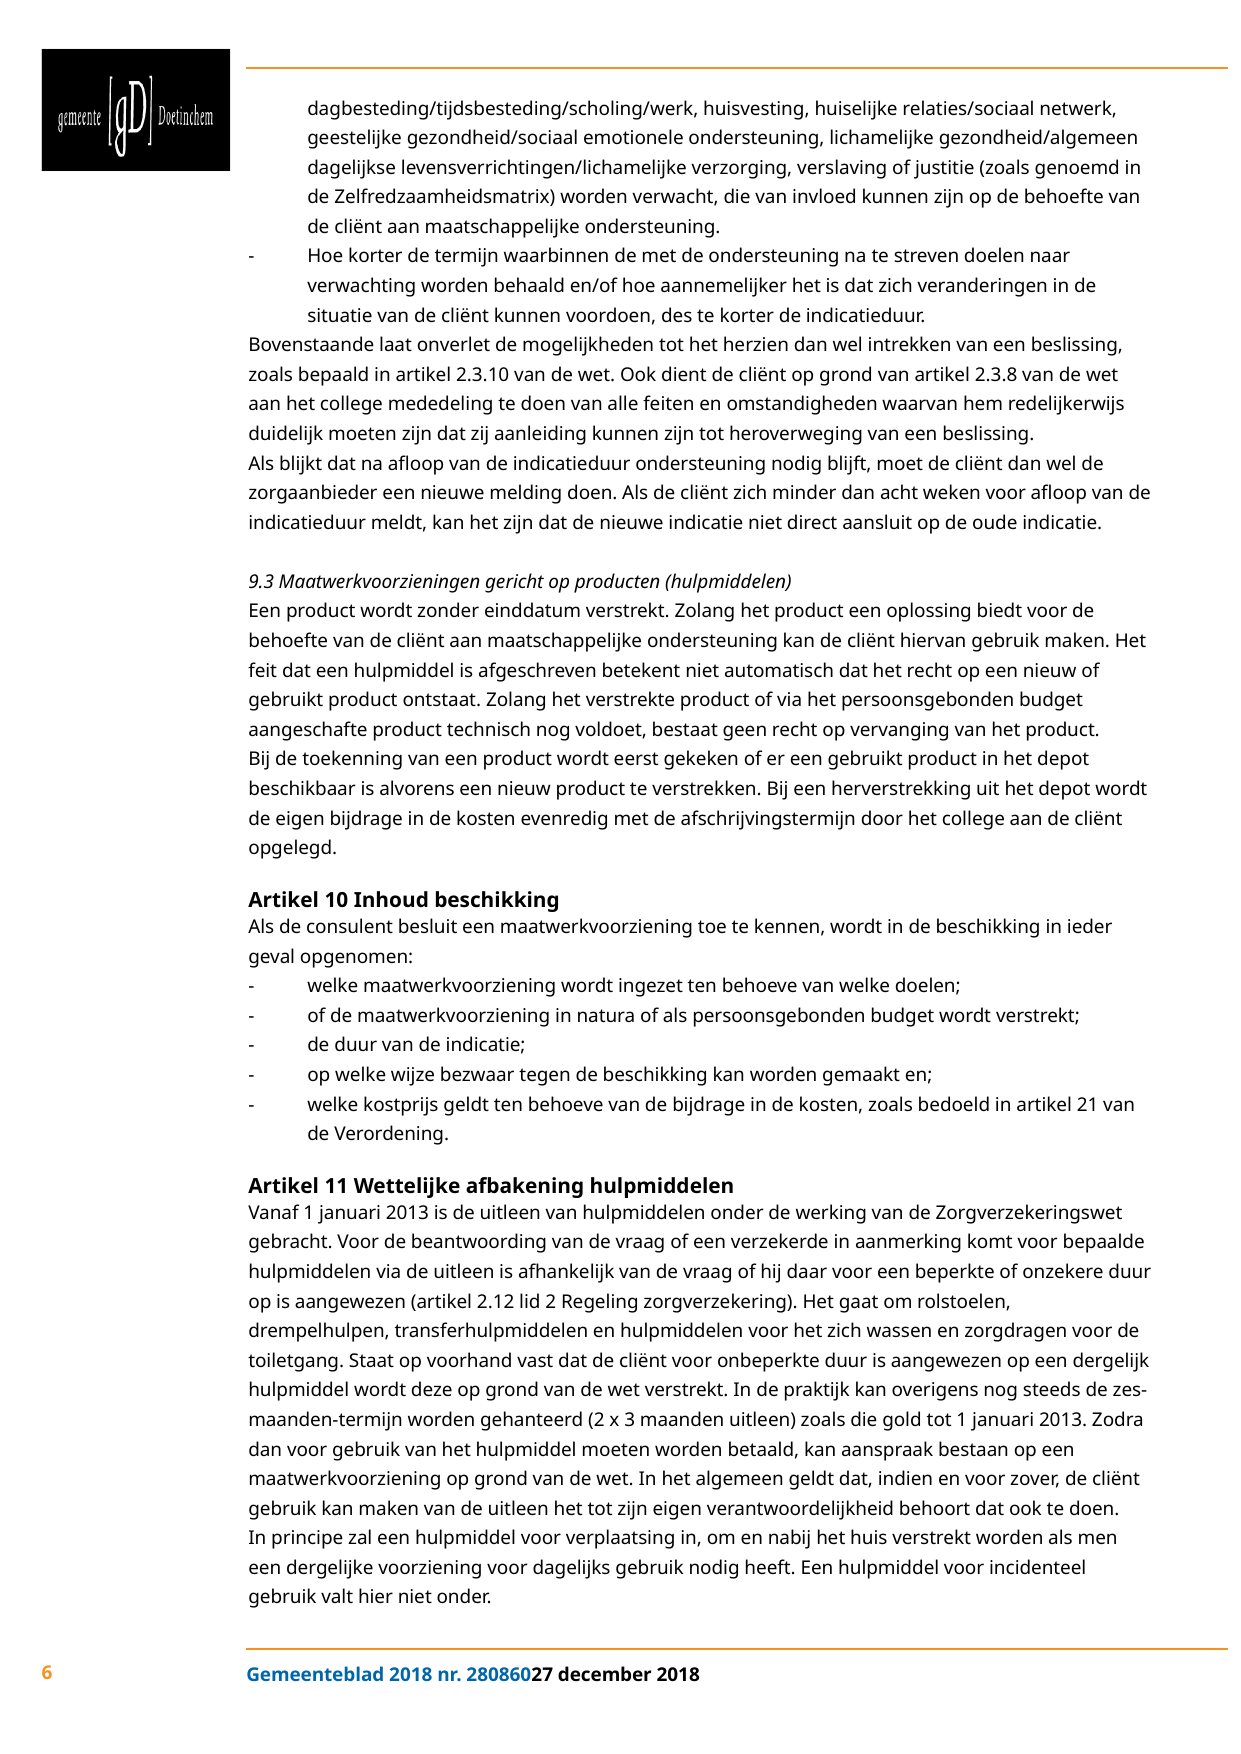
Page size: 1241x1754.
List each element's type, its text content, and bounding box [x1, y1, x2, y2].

text Artikel 11 Wettelijke afbakening hulpmiddelen [248, 1171, 1152, 1199]
list Hoe korter de termijn waarbinnen de met de ondersteuning na te streven doelen naar verwachting worden behaald en/of hoe aannemelijker het is dat zich veranderingen in de situatie van de cliënt kunnen voordoen, des te korter de indicatieduur. [248, 243, 1152, 328]
text Bij de toekenning van een product wordt eerst gekeken of er een gebruikt product in het depot beschikbaar is alvorens een nieuw product te verstrekken. Bij een herverstrekking uit het depot wordt de eigen bijdrage in de kosten evenredig met de afschrijvingstermijn door het college aan de cliënt opgelegd. [248, 746, 1152, 860]
list op welke wijze bezwaar tegen de beschikking kan worden gemaakt en; [248, 1061, 1152, 1087]
picture [41, 47, 231, 172]
list de duur van de indicatie; [248, 1032, 1152, 1057]
list dagbesteding/tijdsbesteding/scholing/werk, huisvesting, huiselijke relaties/sociaal netwerk, geestelijke gezondheid/sociaal emotionele ondersteuning, lichamelijke gezondheid/algemeen dagelijkse levensverrichtingen/lichamelijke verzorging, verslaving of justitie (zoals genoemd in de Zelfredzaamheidsmatrix) worden verwacht, die van invloed kunnen zijn op de behoefte van de cliënt aan maatschappelijke ondersteuning. [248, 95, 1152, 239]
text Een product wordt zonder einddatum verstrekt. Zolang het product een oplossing biedt voor de behoefte van de cliënt aan maatschappelijke ondersteuning kan de cliënt hiervan gebruik maken. Het feit dat een hulpmiddel is afgeschreven betekent niet automatisch dat het recht op een nieuw of gebruikt product ontstaat. Zolang het verstrekte product of via het persoonsgebonden budget aangeschafte product technisch nog voldoet, bestaat geen recht op vervanging van het product. [248, 598, 1152, 742]
text Vanaf 1 januari 2013 is de uitleen van hulpmiddelen onder de werking van de Zorgverzekeringswet gebracht. Voor de beantwoording van de vraag of een verzekerde in aanmerking komt voor bepaalde hulpmiddelen via de uitleen is afhankelijk van de vraag of hij daar voor een beperkte of onzekere duur op is aangewezen (artikel 2.12 lid 2 Regeling zorgverzekering). Het gaat om rolstoelen, drempelhulpen, transferhulpmiddelen en hulpmiddelen voor het zich wassen en zorgdragen voor de toiletgang. Staat op voorhand vast dat de cliënt voor onbeperkte duur is aangewezen op een dergelijk hulpmiddel wordt deze op grond van de wet verstrekt. In de praktijk kan overigens nog steeds de zes-maanden-termijn worden gehanteerd (2 x 3 maanden uitleen) zoals die gold tot 1 januari 2013. Zodra dan voor gebruik van het hulpmiddel moeten worden betaald, kan aanspraak bestaan op een maatwerkvoorziening op grond van de wet. In het algemeen geldt dat, indien en voor zover, de cliënt gebruik kan maken van de uitleen het tot zijn eigen verantwoordelijkheid behoort dat ook te doen. [248, 1199, 1152, 1521]
list welke kostprijs geldt ten behoeve van de bijdrage in de kosten, zoals bedoeld in artikel 21 van de Verordening. [248, 1091, 1152, 1146]
text Bovenstaande laat onverlet de mogelijkheden tot het herzien dan wel intrekken van een beslissing, zoals bepaald in artikel 2.3.10 van de wet. Ook dient de cliënt op grond van artikel 2.3.8 van de wet aan het college mededeling te doen van alle feiten en omstandigheden waarvan hem redelijkerwijs duidelijk moeten zijn dat zij aanleiding kunnen zijn tot heroverweging van een beslissing. [248, 331, 1152, 446]
text Als de consulent besluit een maatwerkvoorziening toe te kennen, wordt in de beschikking in ieder geval opgenomen: [248, 913, 1152, 968]
list welke maatwerkvoorziening wordt ingezet ten behoeve van welke doelen; [248, 972, 1152, 998]
text Artikel 10 Inhoud beschikking [248, 885, 1152, 913]
text In principe zal een hulpmiddel voor verplaatsing in, om en nabij het huis verstrekt worden als men een dergelijke voorziening voor dagelijks gebruik nodig heeft. Een hulpmiddel voor incidenteel gebruik valt hier niet onder. [248, 1524, 1152, 1609]
text 9.3 Maatwerkvoorzieningen gericht op producten (hulpmiddelen) [248, 568, 1152, 594]
list of de maatwerkvoorziening in natura of als persoonsgebonden budget wordt verstrekt; [248, 1002, 1152, 1028]
text Als blijkt dat na afloop van de indicatieduur ondersteuning nodig blijft, moet de cliënt dan wel de zorgaanbieder een nieuwe melding doen. Als de cliënt zich minder dan acht weken voor afloop van de indicatieduur meldt, kan het zijn dat de nieuwe indicatie niet direct aansluit op de oude indicatie. [248, 450, 1152, 535]
